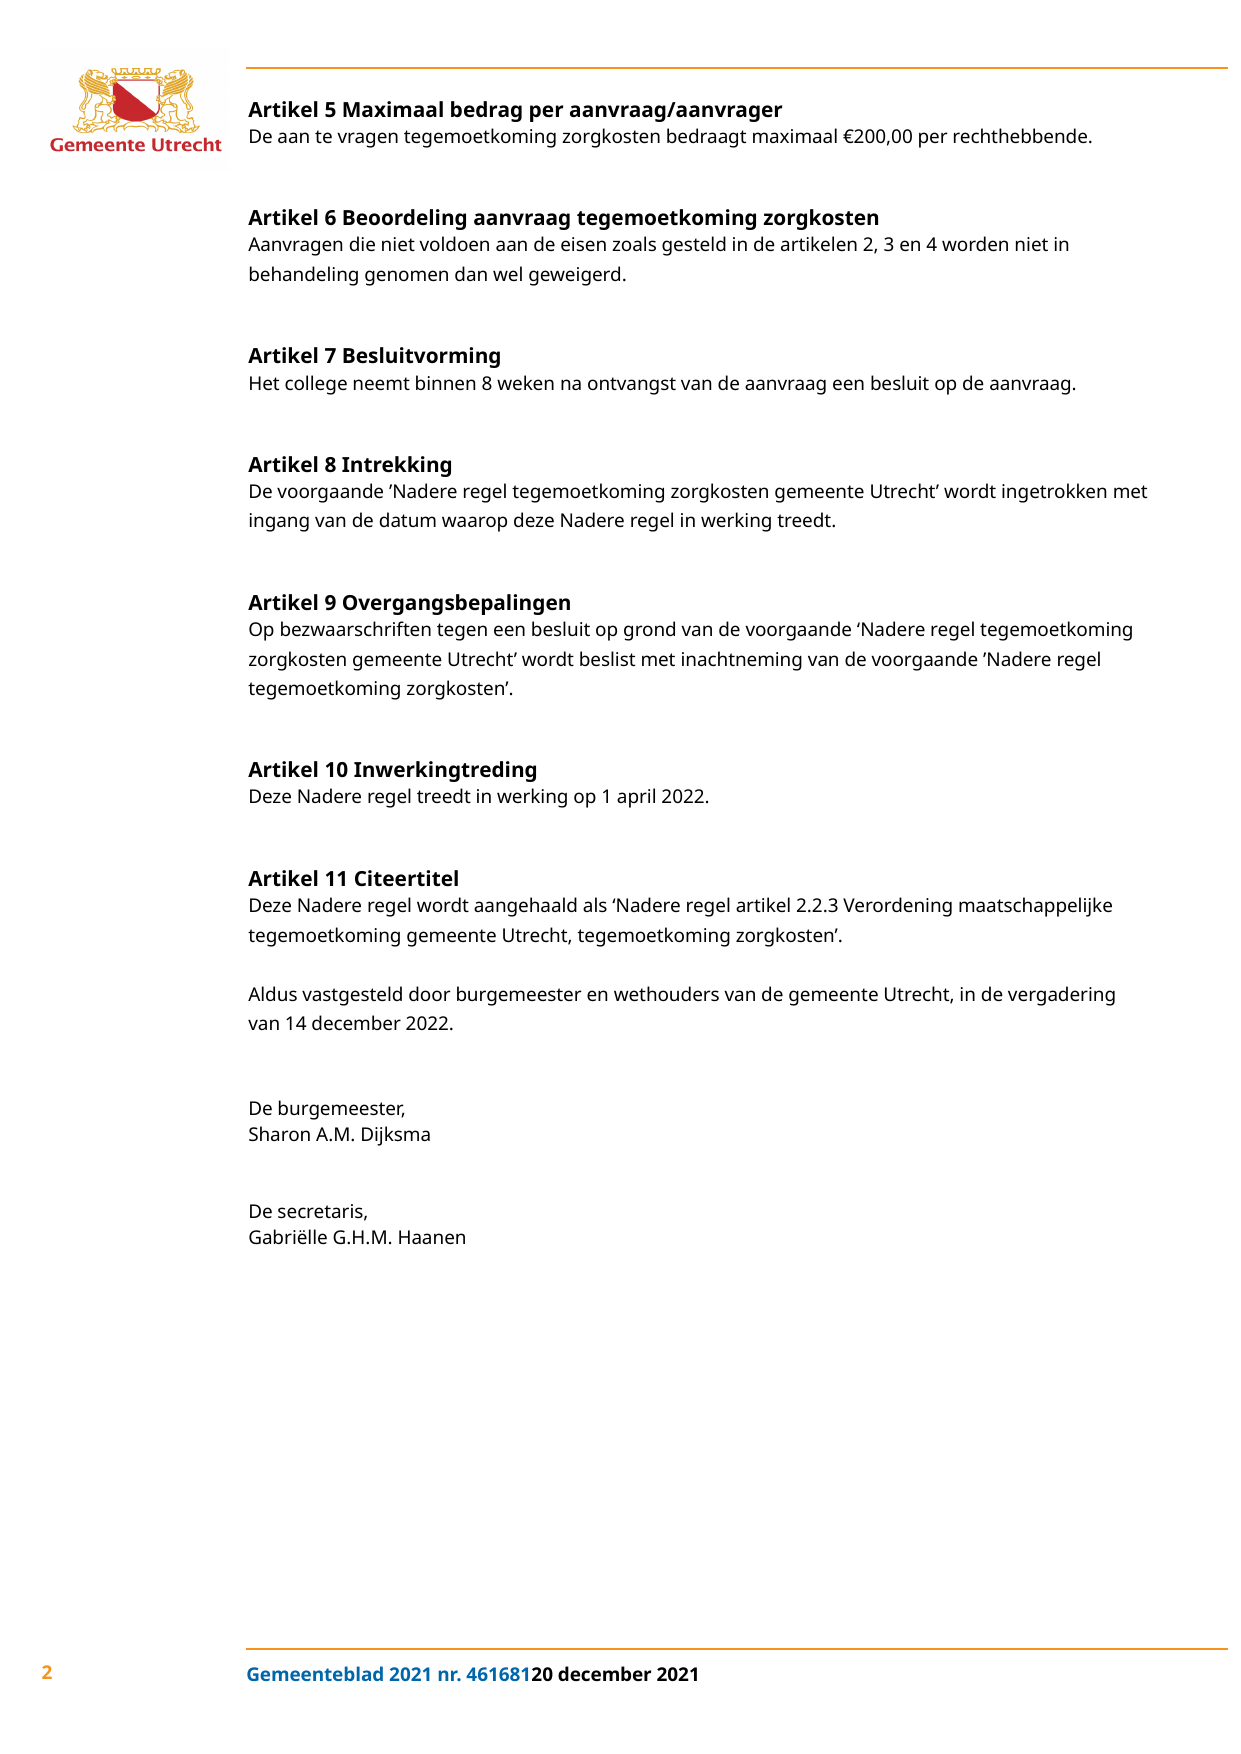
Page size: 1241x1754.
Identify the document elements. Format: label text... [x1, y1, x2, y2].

text De aan te vragen tegemoetkoming zorgkosten bedraagt maximaal €200,00 per rechthebbende. [248, 123, 1152, 149]
picture [41, 47, 231, 172]
text De secretaris, [248, 1198, 1152, 1224]
text De voorgaande ’Nadere regel tegemoetkoming zorgkosten gemeente Utrecht’ wordt ingetrokken met ingang van de datum waarop deze Nadere regel in werking treedt. [248, 478, 1152, 533]
text Sharon A.M. Dijksma [248, 1121, 1152, 1147]
text Artikel 8 Intrekking [248, 450, 1152, 478]
text Artikel 9 Overgangsbepalingen [248, 588, 1152, 616]
text Artikel 11 Citeertitel [248, 864, 1152, 892]
text Aanvragen die niet voldoen aan de eisen zoals gesteld in de artikelen 2, 3 en 4 worden niet in behandeling genomen dan wel geweigerd. [248, 232, 1152, 287]
text Aldus vastgesteld door burgemeester en wethouders van de gemeente Utrecht, in de vergadering van 14 december 2022. [248, 981, 1152, 1036]
text Op bezwaarschriften tegen een besluit op grond van de voorgaande ‘Nadere regel tegemoetkoming zorgkosten gemeente Utrecht’ wordt beslist met inachtneming van de voorgaande ’Nadere regel tegemoetkoming zorgkosten’. [248, 616, 1152, 701]
text Artikel 10 Inwerkingtreding [248, 755, 1152, 784]
text De burgemeester, [248, 1095, 1152, 1121]
text Deze Nadere regel treedt in werking op 1 april 2022. [248, 784, 1152, 809]
text Het college neemt binnen 8 weken na ontvangst van de aanvraag een besluit op de aanvraag. [248, 370, 1152, 395]
text Artikel 5 Maximaal bedrag per aanvraag/aanvrager [248, 95, 1152, 123]
text Artikel 6 Beoordeling aanvraag tegemoetkoming zorgkosten [248, 203, 1152, 232]
text Deze Nadere regel wordt aangehaald als ‘Nadere regel artikel 2.2.3 Verordening maatschappelijke tegemoetkoming gemeente Utrecht, tegemoetkoming zorgkosten’. [248, 892, 1152, 947]
text Artikel 7 Besluitvorming [248, 341, 1152, 370]
text Gabriëlle G.H.M. Haanen [248, 1224, 1152, 1250]
